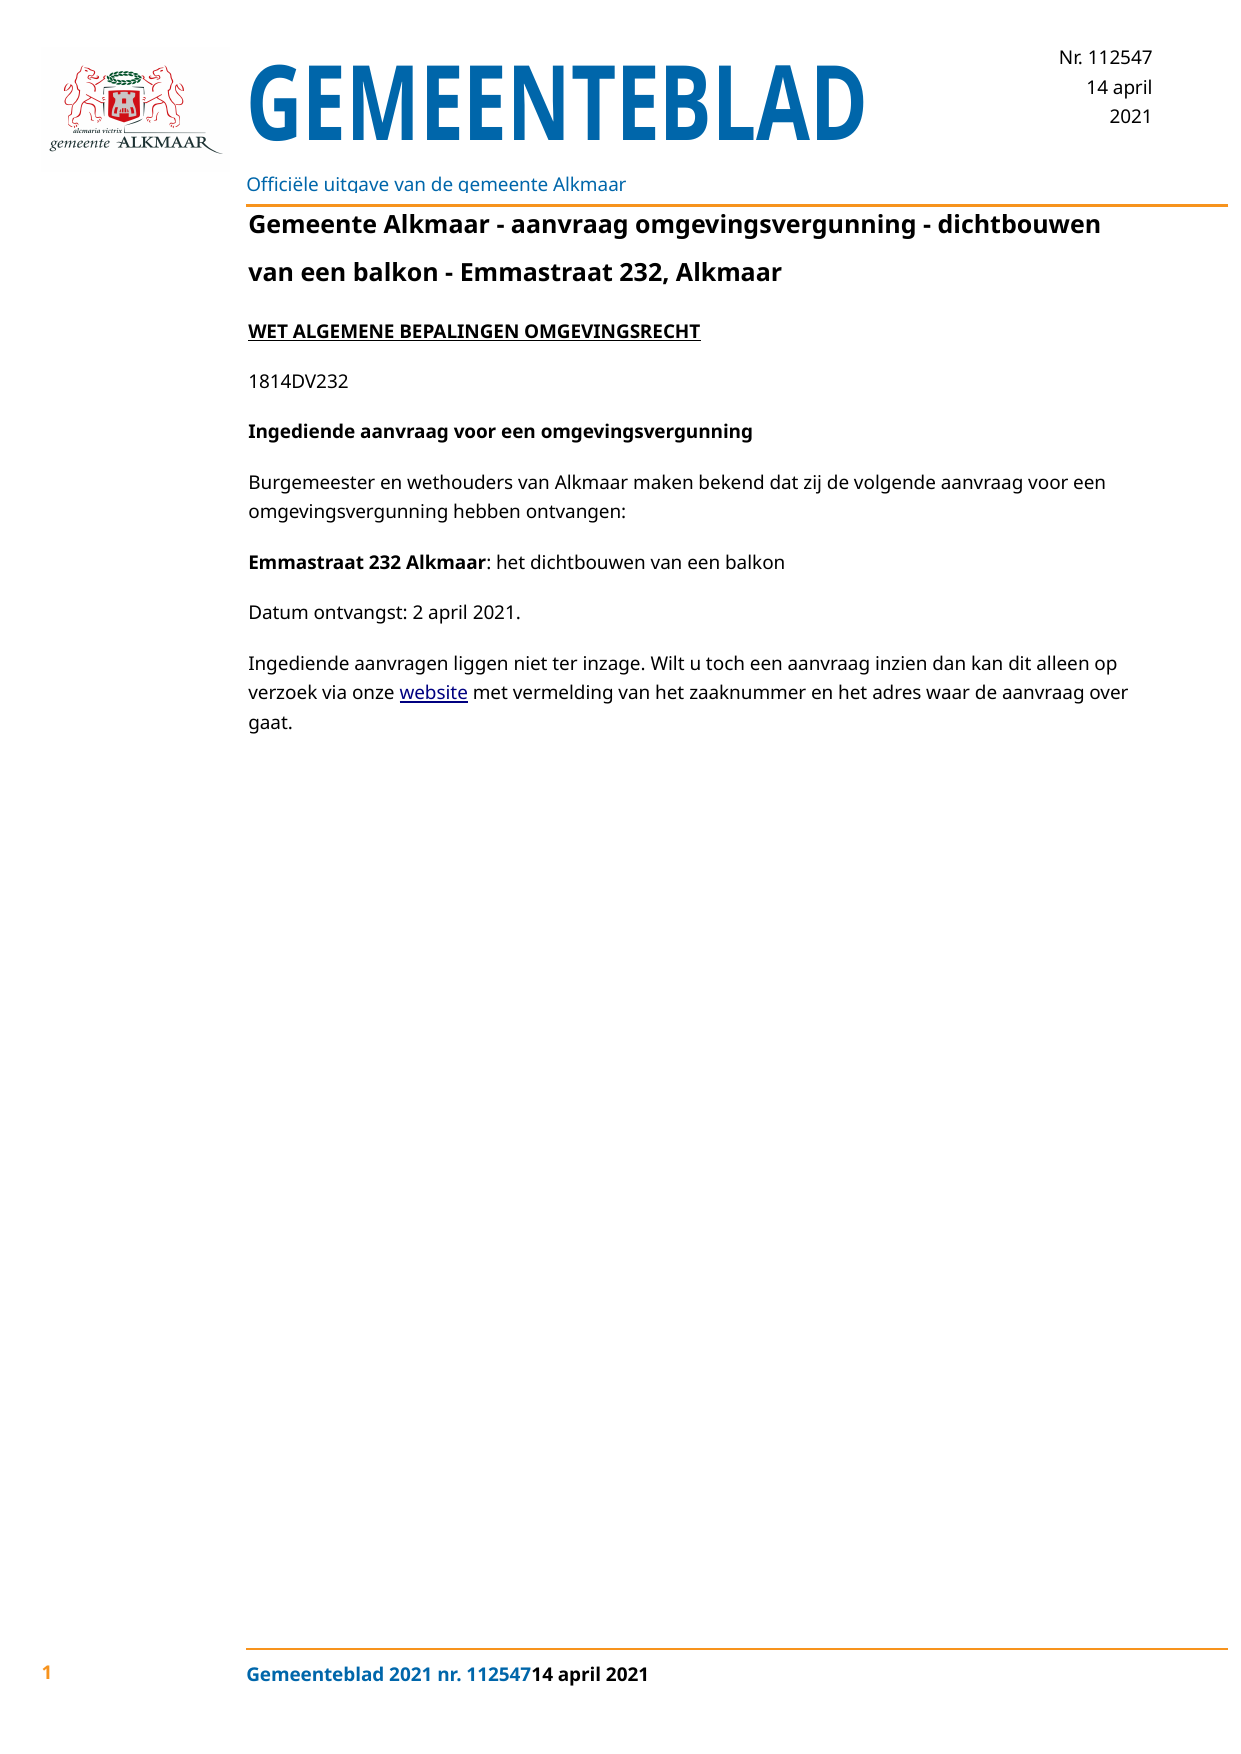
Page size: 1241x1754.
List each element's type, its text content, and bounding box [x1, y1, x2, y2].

text Burgemeester en wethouders van Alkmaar maken bekend dat zij de volgende aanvraag voor een omgevingsvergunning hebben ontvangen: [248, 469, 1152, 524]
text 1814DV232 [248, 368, 1152, 394]
text Emmastraat 232 Alkmaar: het dichtbouwen van een balkon [248, 549, 1152, 575]
text WET ALGEMENE BEPALINGEN OMGEVINGSRECHT [248, 318, 1152, 344]
text Ingediende aanvragen liggen niet ter inzage. Wilt u toch een aanvraag inzien dan kan dit alleen op verzoek via onze website met vermelding van het zaaknummer en het adres waar de aanvraag over gaat. [248, 650, 1152, 735]
picture [41, 47, 231, 172]
text Datum ontvangst: 2 april 2021. [248, 599, 1152, 625]
text Gemeente Alkmaar - aanvraag omgevingsvergunning - dichtbouwen van een balkon - Emmastraat 232, Alkmaar [248, 207, 1152, 288]
text Ingediende aanvraag voor een omgevingsvergunning [248, 419, 1152, 444]
